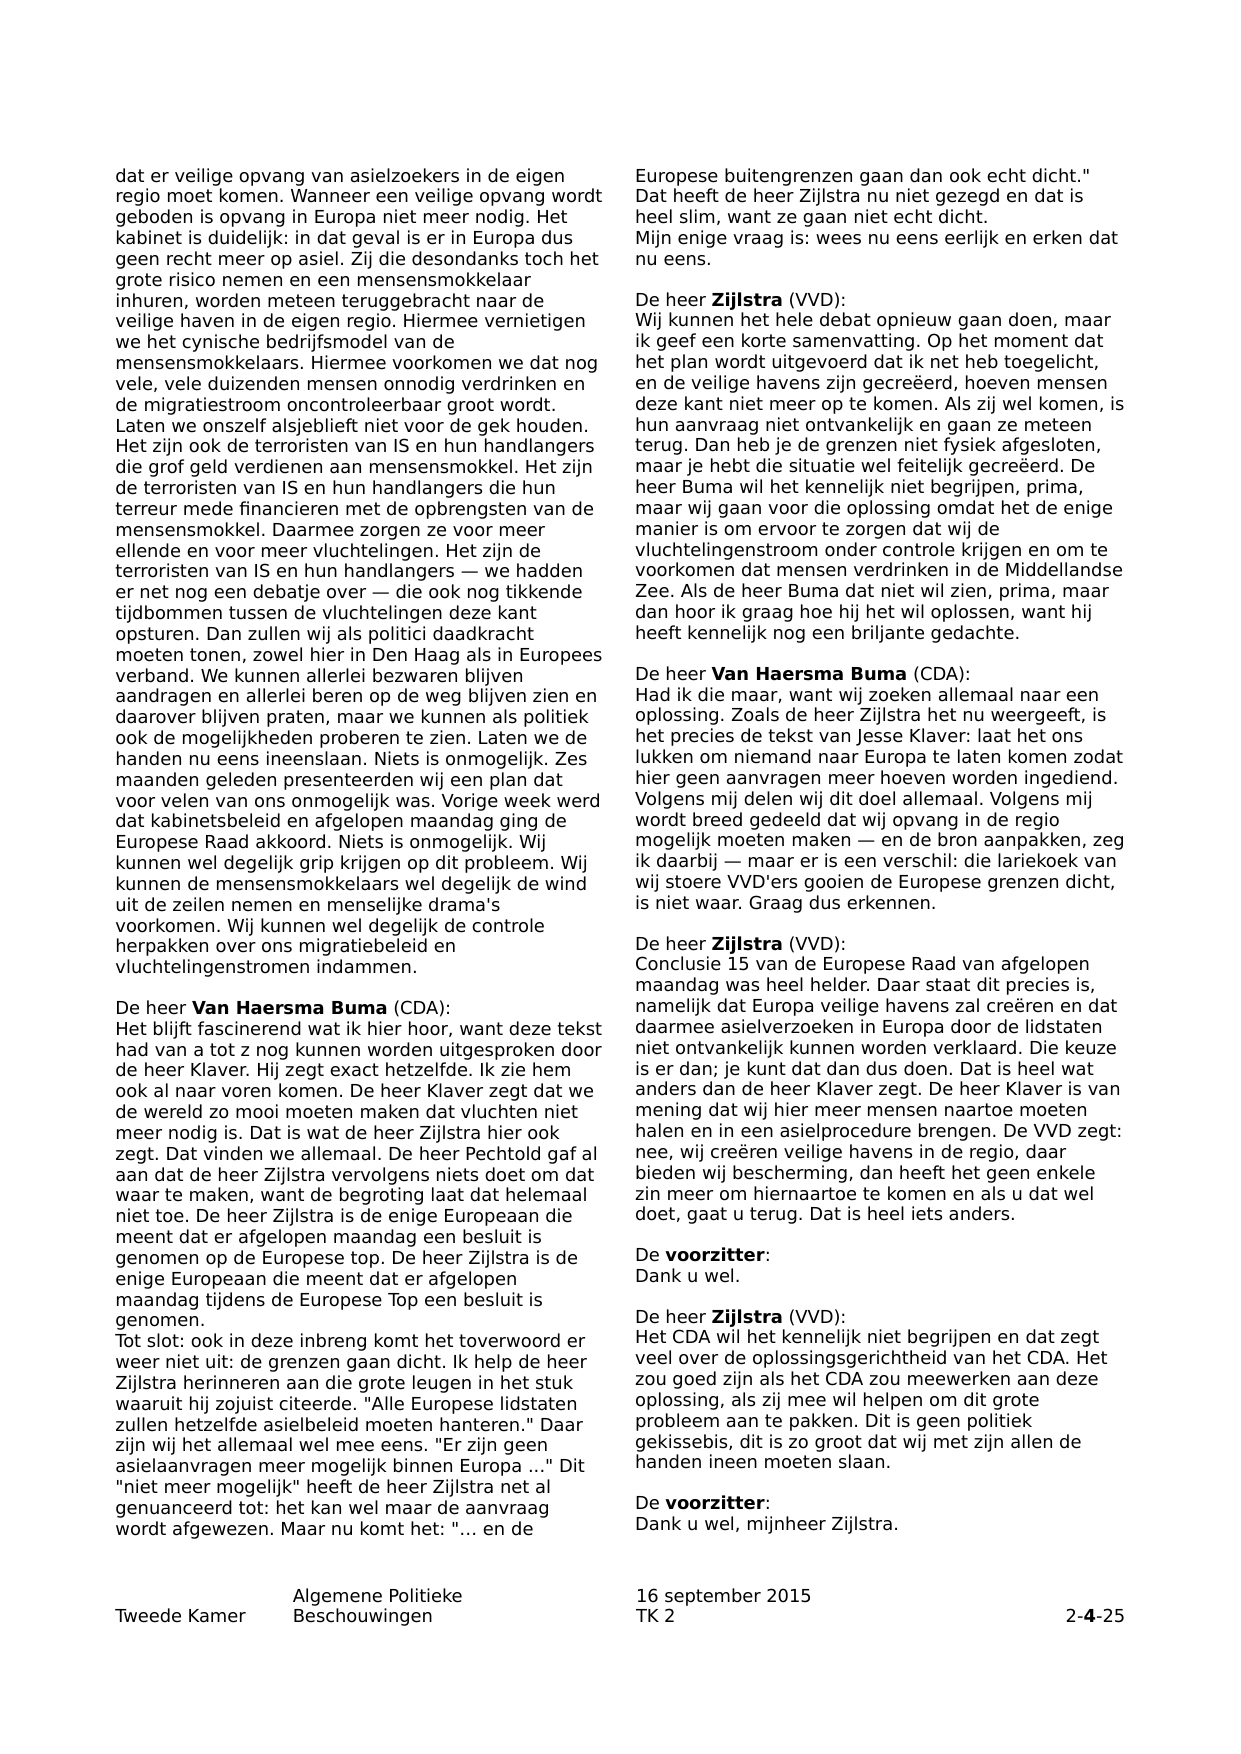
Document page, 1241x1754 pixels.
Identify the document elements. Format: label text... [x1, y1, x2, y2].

text De heer Zijlstra (VVD): [635, 933, 1125, 954]
text Laten we onszelf alsjeblieft niet voor de gek houden. Het zijn ook de terroristen van IS en hun handlangers die grof geld verdienen aan mensensmokkel. Het zijn de terroristen van IS en hun handlangers die hun terreur mede financieren met de opbrengsten van de mensensmokkel. Daarmee zorgen ze voor meer ellende en voor meer vluchtelingen. Het zijn de terroristen van IS en hun handlangers — we hadden er net nog een debatje over — die ook nog tikkende tijdbommen tussen de vluchtelingen deze kant opsturen. Dan zullen wij als politici daadkracht moeten tonen, zowel hier in Den Haag als in Europees verband. We kunnen allerlei bezwaren blijven aandragen en allerlei beren op de weg blijven zien en daarover blijven praten, maar we kunnen als politiek ook de mogelijkheden proberen te zien. Laten we de handen nu eens ineenslaan. Niets is onmogelijk. Zes maanden geleden presenteerden wij een plan dat voor velen van ons onmogelijk was. Vorige week werd dat kabinetsbeleid en afgelopen maandag ging de Europese Raad akkoord. Niets is onmogelijk. Wij kunnen wel degelijk grip krijgen op dit probleem. Wij kunnen de mensensmokkelaars wel degelijk de wind uit de zeilen nemen en menselijke drama's voorkomen. Wij kunnen wel degelijk de controle herpakken over ons migratiebeleid en vluchtelingenstromen indammen. [115, 415, 605, 978]
text Het blijft fascinerend wat ik hier hoor, want deze tekst had van a tot z nog kunnen worden uitgesproken door de heer Klaver. Hij zegt exact hetzelfde. Ik zie hem ook al naar voren komen. De heer Klaver zegt dat we de wereld zo mooi moeten maken dat vluchten niet meer nodig is. Dat is wat de heer Zijlstra hier ook zegt. Dat vinden we allemaal. De heer Pechtold gaf al aan dat de heer Zijlstra vervolgens niets doet om dat waar te maken, want de begroting laat dat helemaal niet toe. De heer Zijlstra is de enige Europeaan die meent dat er afgelopen maandag een besluit is genomen op de Europese top. De heer Zijlstra is de enige Europeaan die meent dat er afgelopen maandag tijdens de Europese Top een besluit is genomen. [115, 1018, 605, 1331]
text Dank u wel. [635, 1266, 1125, 1287]
text Het CDA wil het kennelijk niet begrijpen en dat zegt veel over de oplossingsgerichtheid van het CDA. Het zou goed zijn als het CDA zou meewerken aan deze oplossing, als zij mee wil helpen om dit grote probleem aan te pakken. Dit is geen politiek gekissebis, dit is zo groot dat wij met zijn allen de handen ineen moeten slaan. [635, 1327, 1125, 1473]
text De voorzitter: [635, 1245, 1125, 1266]
text De heer Van Haersma Buma (CDA): [115, 998, 605, 1018]
text dat er veilige opvang van asielzoekers in de eigen regio moet komen. Wanneer een veilige opvang wordt geboden is opvang in Europa niet meer nodig. Het kabinet is duidelijk: in dat geval is er in Europa dus geen recht meer op asiel. Zij die desondanks toch het grote risico nemen en een mensensmokkelaar inhuren, worden meteen teruggebracht naar de veilige haven in de eigen regio. Hiermee vernietigen we het cynische bedrijfsmodel van de mensensmokkelaars. Hiermee voorkomen we dat nog vele, vele duizenden mensen onnodig verdrinken en de migratiestroom oncontroleerbaar groot wordt. [115, 165, 605, 415]
text Europese buitengrenzen gaan dan ook echt dicht." Dat heeft de heer Zijlstra nu niet gezegd en dat is heel slim, want ze gaan niet echt dicht. [635, 165, 1125, 228]
text De heer Zijlstra (VVD): [635, 1307, 1125, 1327]
text De heer Zijlstra (VVD): [635, 289, 1125, 310]
text Mijn enige vraag is: wees nu eens eerlijk en erken dat nu eens. [635, 228, 1125, 269]
text De voorzitter: [635, 1493, 1125, 1514]
text Wij kunnen het hele debat opnieuw gaan doen, maar ik geef een korte samenvatting. Op het moment dat het plan wordt uitgevoerd dat ik net heb toegelicht, en de veilige havens zijn gecreëerd, hoeven mensen deze kant niet meer op te komen. Als zij wel komen, is hun aanvraag niet ontvankelijk en gaan ze meteen terug. Dan heb je de grenzen niet fysiek afgesloten, maar je hebt die situatie wel feitelijk gecreëerd. De heer Buma wil het kennelijk niet begrijpen, prima, maar wij gaan voor die oplossing omdat het de enige manier is om ervoor te zorgen dat wij de vluchtelingenstroom onder controle krijgen en om te voorkomen dat mensen verdrinken in de Middellandse Zee. Als de heer Buma dat niet wil zien, prima, maar dan hoor ik graag hoe hij het wil oplossen, want hij heeft kennelijk nog een briljante gedachte. [635, 310, 1125, 643]
text Tot slot: ook in deze inbreng komt het toverwoord er weer niet uit: de grenzen gaan dicht. Ik help de heer Zijlstra herinneren aan die grote leugen in het stuk waaruit hij zojuist citeerde. "Alle Europese lidstaten zullen hetzelfde asielbeleid moeten hanteren." Daar zijn wij het allemaal wel mee eens. "Er zijn geen asielaanvragen meer mogelijk binnen Europa ..." Dit "niet meer mogelijk" heeft de heer Zijlstra net al genuanceerd tot: het kan wel maar de aanvraag wordt afgewezen. Maar nu komt het: "… en de [115, 1331, 605, 1539]
text Conclusie 15 van de Europese Raad van afgelopen maandag was heel helder. Daar staat dit precies is, namelijk dat Europa veilige havens zal creëren en dat daarmee asielverzoeken in Europa door de lidstaten niet ontvankelijk kunnen worden verklaard. Die keuze is er dan; je kunt dat dan dus doen. Dat is heel wat anders dan de heer Klaver zegt. De heer Klaver is van mening dat wij hier meer mensen naartoe moeten halen en in een asielprocedure brengen. De VVD zegt: nee, wij creëren veilige havens in de regio, daar bieden wij bescherming, dan heeft het geen enkele zin meer om hiernaartoe te komen en als u dat wel doet, gaat u terug. Dat is heel iets anders. [635, 954, 1125, 1225]
text De heer Van Haersma Buma (CDA): [635, 663, 1125, 684]
text Dank u wel, mijnheer Zijlstra. [635, 1514, 1125, 1535]
text Had ik die maar, want wij zoeken allemaal naar een oplossing. Zoals de heer Zijlstra het nu weergeeft, is het precies de tekst van Jesse Klaver: laat het ons lukken om niemand naar Europa te laten komen zodat hier geen aanvragen meer hoeven worden ingediend. Volgens mij delen wij dit doel allemaal. Volgens mij wordt breed gedeeld dat wij opvang in de regio mogelijk moeten maken — en de bron aanpakken, zeg ik daarbij — maar er is een verschil: die lariekoek van wij stoere VVD'ers gooien de Europese grenzen dicht, is niet waar. Graag dus erkennen. [635, 684, 1125, 913]
